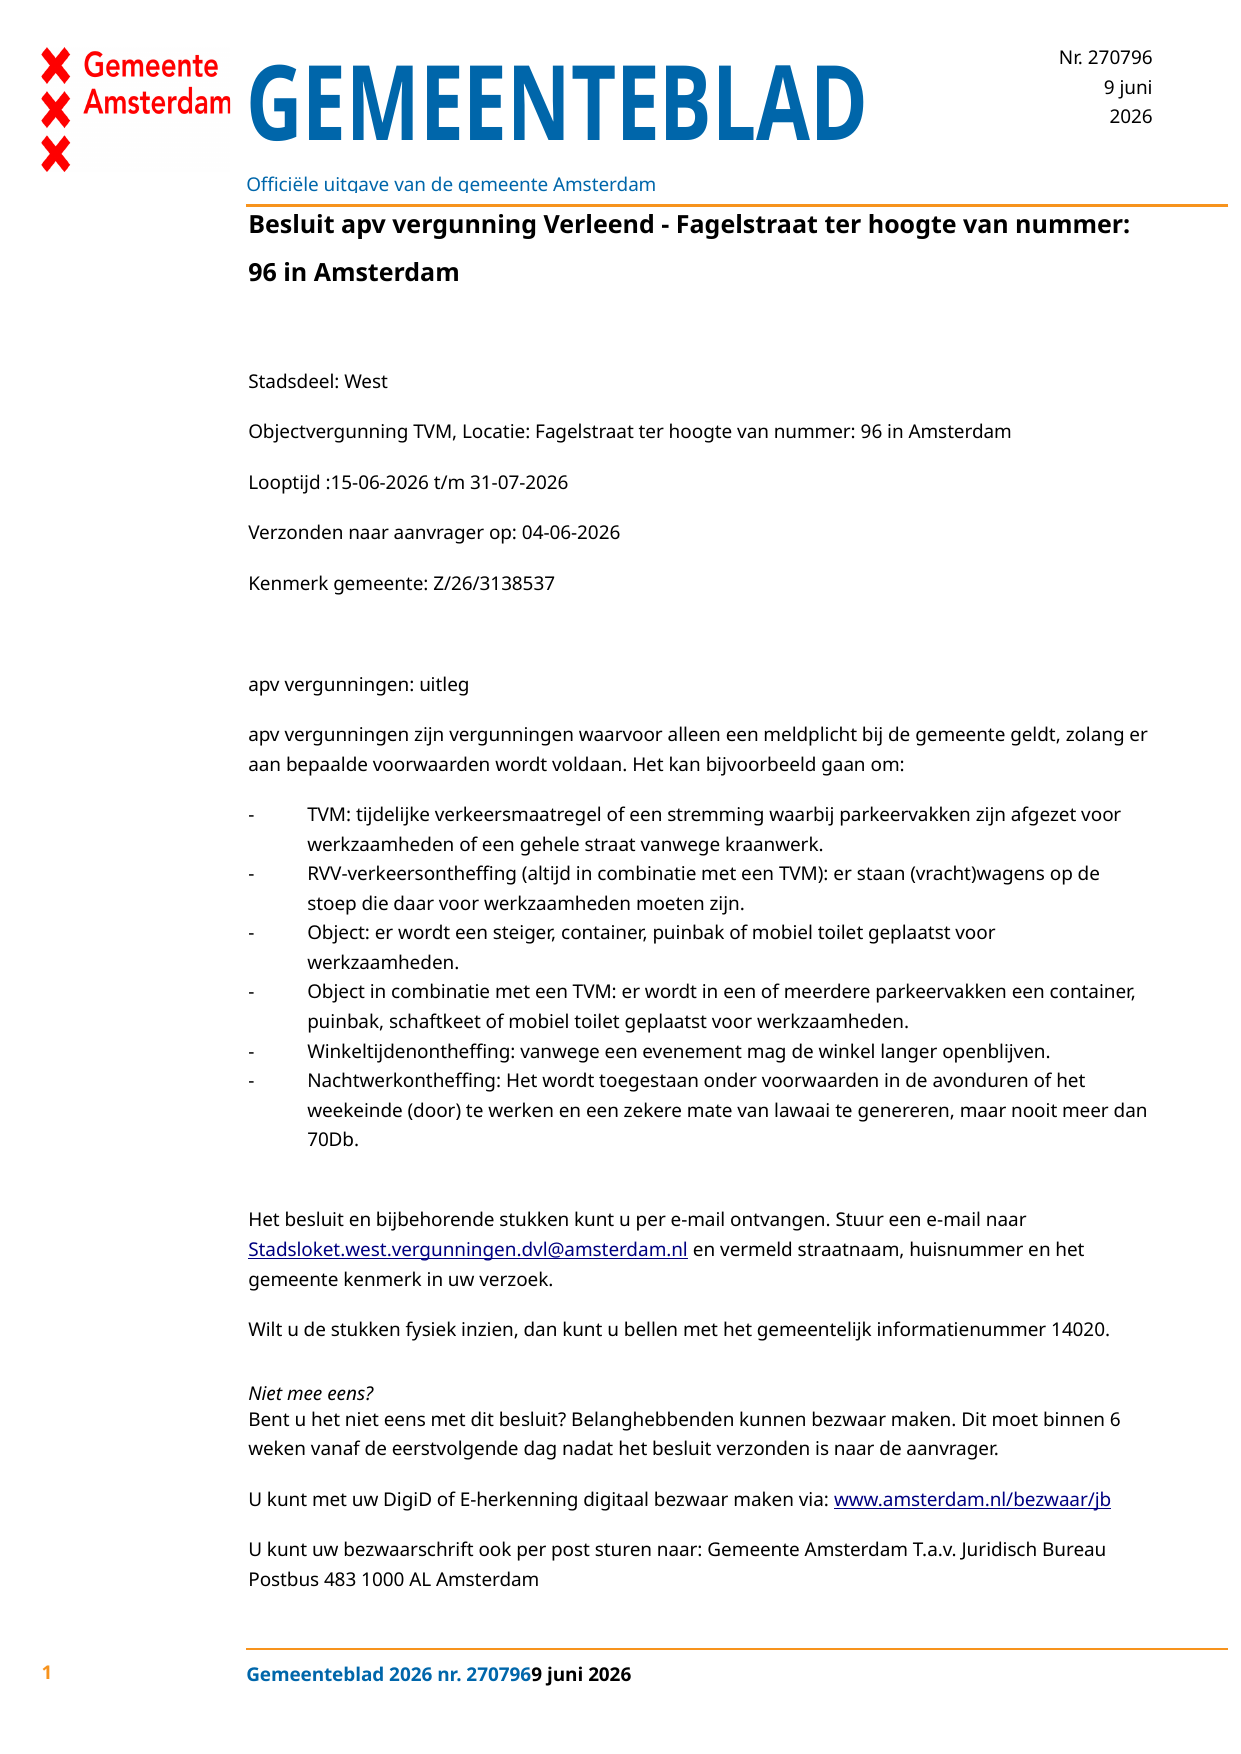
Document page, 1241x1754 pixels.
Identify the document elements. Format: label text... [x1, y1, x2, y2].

list Object in combinatie met een TVM: er wordt in een of meerdere parkeervakken een container, puinbak, schaftkeet of mobiel toilet geplaatst voor werkzaamheden. [248, 979, 1152, 1034]
text Objectvergunning TVM, Locatie: Fagelstraat ter hoogte van nummer: 96 in Amsterdam [248, 419, 1152, 444]
text Looptijd :15-06-2026 t/m 31-07-2026 [248, 469, 1152, 495]
list Nachtwerkontheffing: Het wordt toegestaan onder voorwaarden in de avonduren of het weekeinde (door) te werken en een zekere mate van lawaai te genereren, maar nooit meer dan 70Db. [248, 1067, 1152, 1152]
list Winkeltijdenontheffing: vanwege een evenement mag de winkel langer openblijven. [248, 1038, 1152, 1064]
text Wilt u de stukken fysiek inzien, dan kunt u bellen met het gemeentelijk informatienummer 14020. [248, 1316, 1152, 1342]
list RVV-verkeersontheffing (altijd in combinatie met een TVM): er staan (vracht)wagens op de stoep die daar voor werkzaamheden moeten zijn. [248, 860, 1152, 916]
text U kunt uw bezwaarschrift ook per post sturen naar: Gemeente Amsterdam T.a.v. Juridisch Bureau Postbus 483 1000 AL Amsterdam [248, 1536, 1152, 1592]
list Object: er wordt een steiger, container, puinbak of mobiel toilet geplaatst voor werkzaamheden. [248, 919, 1152, 975]
text Bent u het niet eens met dit besluit? Belanghebbenden kunnen bezwaar maken. Dit moet binnen 6 weken vanaf de eerstvolgende dag nadat het besluit verzonden is naar de aanvrager. [248, 1406, 1152, 1461]
text Het besluit en bijbehorende stukken kunt u per e-mail ontvangen. Stuur een e-mail naar Stadsloket.west.vergunningen.dvl@amsterdam.nl en vermeld straatnaam, huisnummer en het gemeente kenmerk in uw verzoek. [248, 1207, 1152, 1292]
text Verzonden naar aanvrager op: 04-06-2026 [248, 519, 1152, 545]
picture [41, 47, 231, 172]
text apv vergunningen zijn vergunningen waarvoor alleen een meldplicht bij de gemeente geldt, zolang er aan bepaalde voorwaarden wordt voldaan. Het kan bijvoorbeeld gaan om: [248, 721, 1152, 777]
text Niet mee eens? [248, 1380, 1152, 1406]
list TVM: tijdelijke verkeersmaatregel of een stremming waarbij parkeervakken zijn afgezet voor werkzaamheden of een gehele straat vanwege kraanwerk. [248, 801, 1152, 857]
text U kunt met uw DigiD of E-herkenning digitaal bezwaar maken via: www.amsterdam.nl/bezwaar/jb [248, 1486, 1152, 1512]
text Kenmerk gemeente: Z/26/3138537 [248, 570, 1152, 596]
text Besluit apv vergunning Verleend - Fagelstraat ter hoogte van nummer: 96 in Amsterdam [248, 207, 1152, 288]
text Stadsdeel: West [248, 368, 1152, 394]
text apv vergunningen: uitleg [248, 671, 1152, 697]
